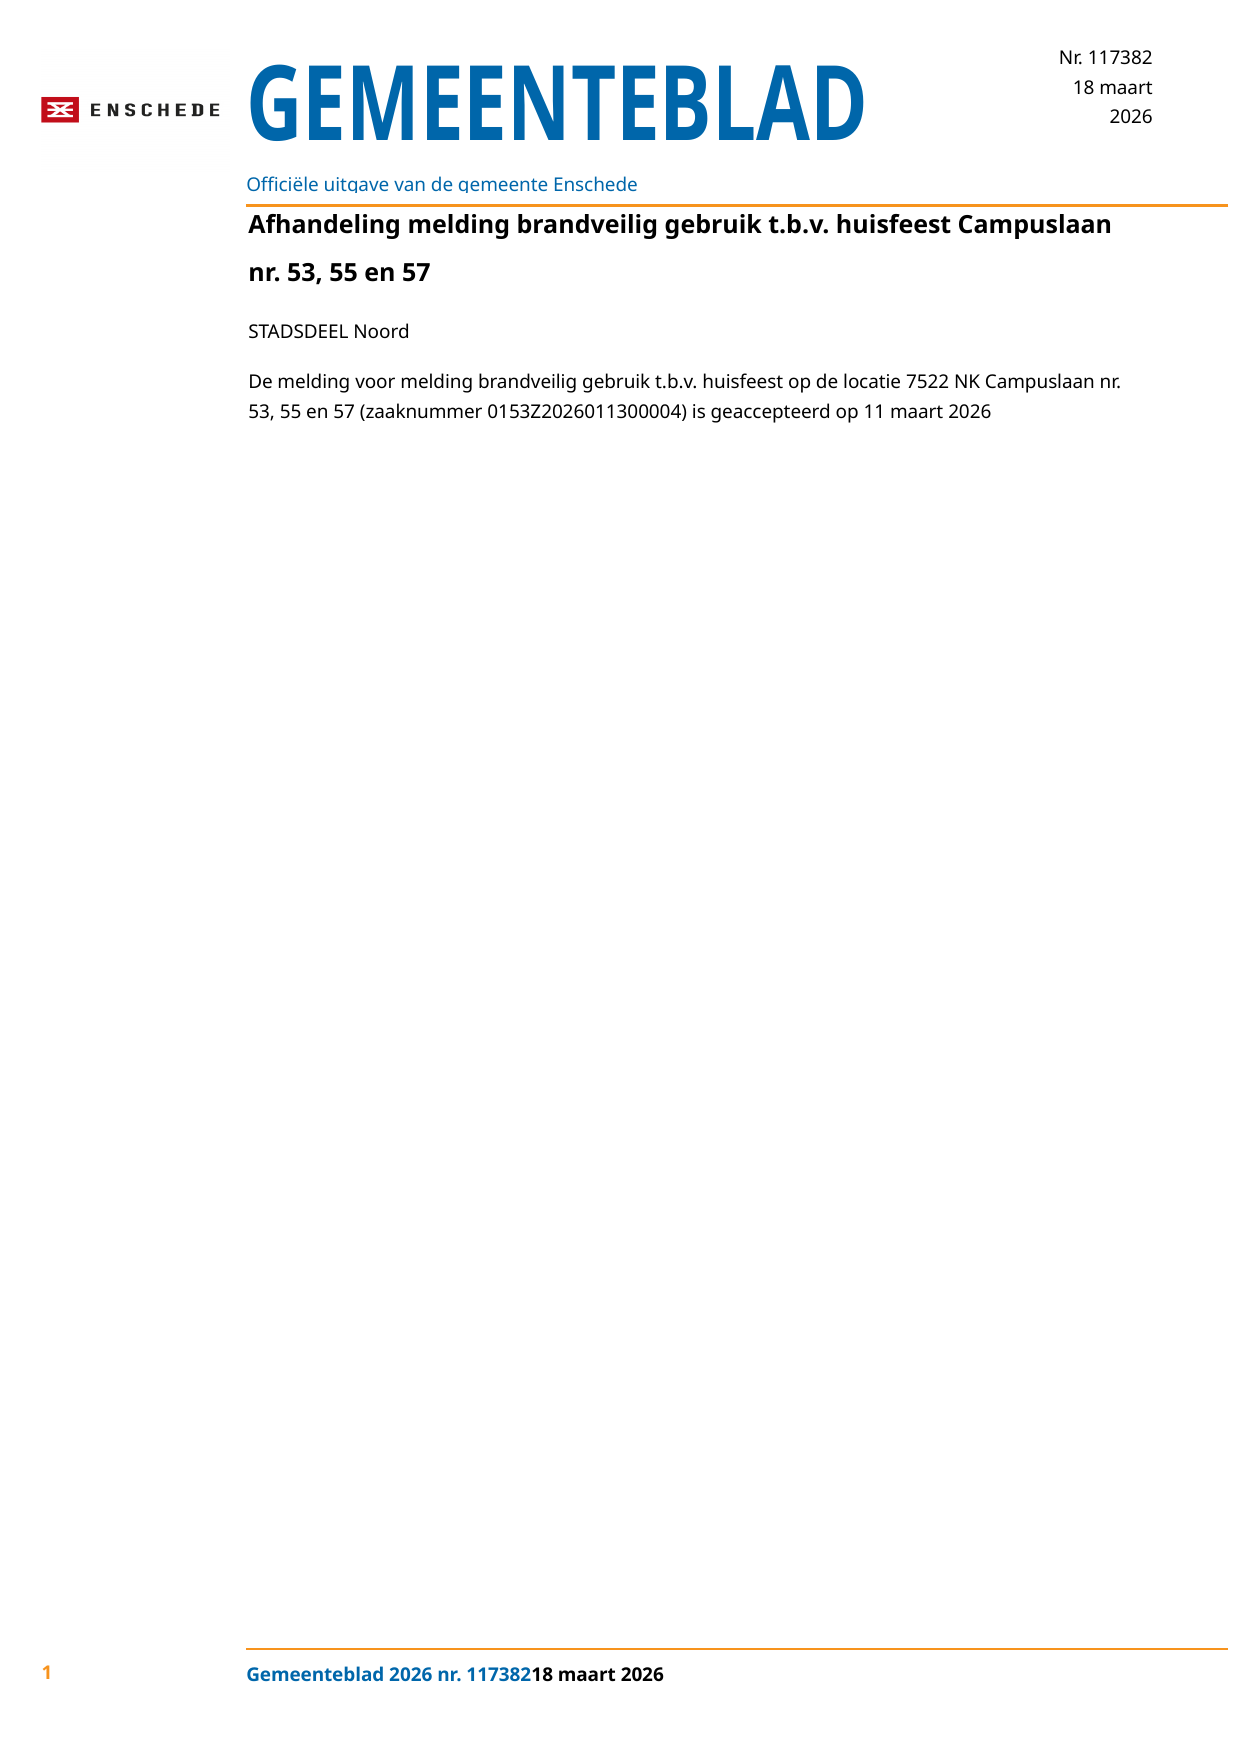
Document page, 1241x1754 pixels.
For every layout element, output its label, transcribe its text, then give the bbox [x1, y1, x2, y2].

picture [41, 47, 231, 172]
text De melding voor melding brandveilig gebruik t.b.v. huisfeest op de locatie 7522 NK Campuslaan nr. 53, 55 en 57 (zaaknummer 0153Z2026011300004) is geaccepteerd op 11 maart 2026 [248, 368, 1152, 424]
text STADSDEEL Noord [248, 318, 1152, 344]
text Afhandeling melding brandveilig gebruik t.b.v. huisfeest Campuslaan nr. 53, 55 en 57 [248, 207, 1152, 288]
